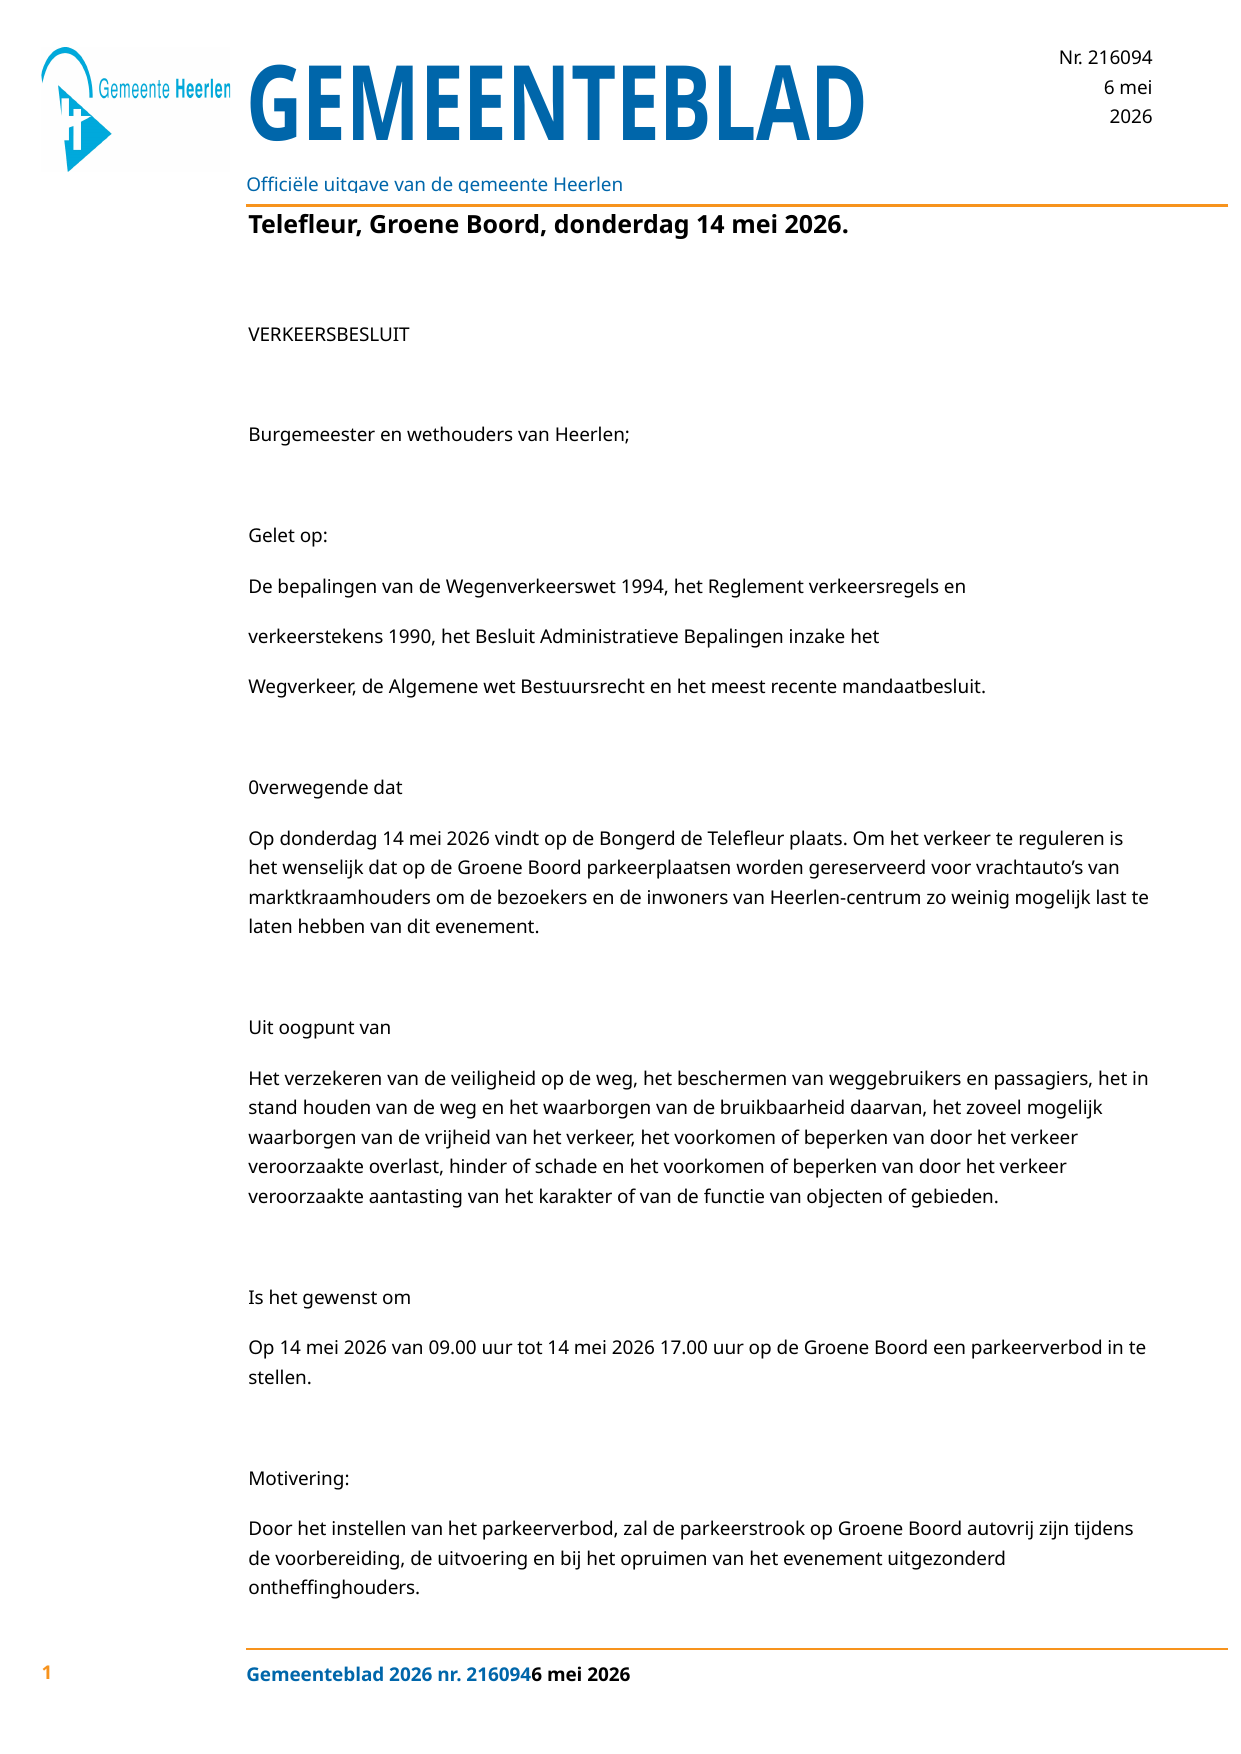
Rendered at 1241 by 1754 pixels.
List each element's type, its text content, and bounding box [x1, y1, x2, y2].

picture [41, 47, 59, 70]
text Gelet op: [248, 522, 1152, 548]
text Uit oogpunt van [248, 1014, 1152, 1040]
text Telefleur, Groene Boord, donderdag 14 mei 2026. [248, 207, 1152, 241]
text 0verwegende dat [248, 774, 1152, 800]
text Motivering: [248, 1465, 1152, 1491]
text Op 14 mei 2026 van 09.00 uur tot 14 mei 2026 17.00 uur op de Groene Boord een parkeerverbod in te stellen. [248, 1334, 1152, 1390]
text Wegverkeer, de Algemene wet Bestuursrecht en het meest recente mandaatbesluit. [248, 674, 1152, 699]
text De bepalingen van de Wegenverkeerswet 1994, het Reglement verkeersregels en [248, 573, 1152, 598]
text Op donderdag 14 mei 2026 vindt op de Bongerd de Telefleur plaats. Om het verkeer te reguleren is het wenselijk dat op de Groene Boord parkeerplaatsen worden gereserveerd voor vrachtauto’s van marktkraamhouders om de bezoekers en de inwoners van Heerlen-centrum zo weinig mogelijk last te laten hebben van dit evenement. [248, 825, 1152, 939]
text Door het instellen van het parkeerverbod, zal de parkeerstrook op Groene Boord autovrij zijn tijdens de voorbereiding, de uitvoering en bij het opruimen van het evenement uitgezonderd ontheffinghouders. [248, 1515, 1152, 1600]
text VERKEERSBESLUIT [248, 321, 1152, 346]
text Het verzekeren van de veiligheid op de weg, het beschermen van weggebruikers en passagiers, het in stand houden van de weg en het waarborgen van de bruikbaarheid daarvan, het zoveel mogelijk waarborgen van de vrijheid van het verkeer, het voorkomen of beperken van door het verkeer veroorzaakte overlast, hinder of schade en het voorkomen of beperken van door het verkeer veroorzaakte aantasting van het karakter of van de functie van objecten of gebieden. [248, 1065, 1152, 1209]
text Burgemeester en wethouders van Heerlen; [248, 422, 1152, 447]
text verkeerstekens 1990, het Besluit Administratieve Bepalingen inzake het [248, 623, 1152, 649]
picture [41, 47, 231, 172]
text Is het gewenst om [248, 1284, 1152, 1310]
